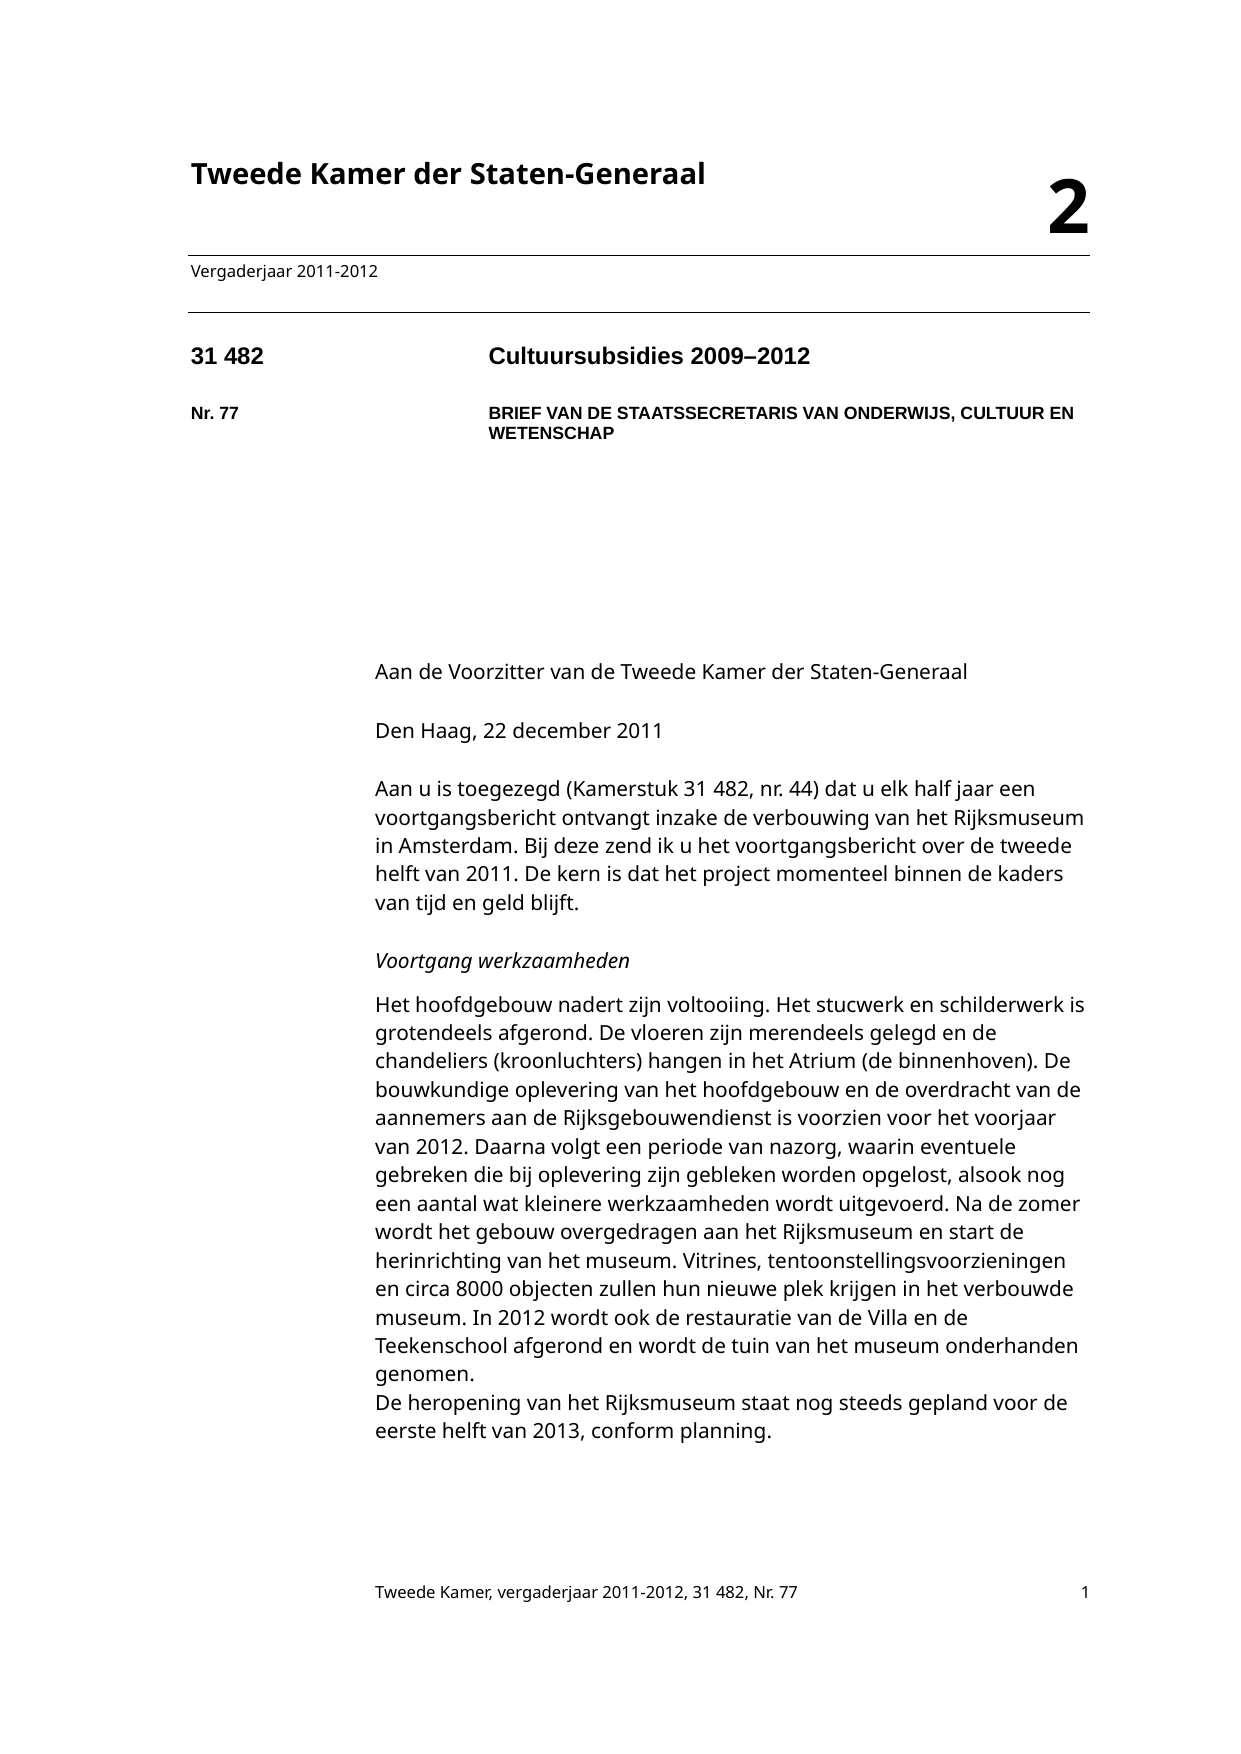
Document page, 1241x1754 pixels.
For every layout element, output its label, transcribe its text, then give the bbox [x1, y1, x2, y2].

text Voortgang werkzaamheden [375, 946, 1090, 975]
text Den Haag, 22 december 2011 [375, 716, 1090, 744]
table_cell [485, 313, 1090, 339]
text De heropening van het Rijksmuseum staat nog steeds gepland voor de eerste helft van 2013, conform planning. [375, 1388, 1090, 1445]
text Aan u is toegezegd (Kamerstuk 31 482, nr. 44) dat u elk half jaar een voortgangsbericht ontvangt inzake de verbouwing van het Rijksmuseum in Amsterdam. Bij deze zend ik u het voortgangsbericht over de tweede helft van 2011. De kern is dat het project momenteel binnen de kaders van tijd en geld blijft. [375, 774, 1090, 916]
table_cell 31 482 [188, 339, 485, 399]
table_cell Nr. 77 [188, 399, 485, 539]
table_cell [188, 313, 485, 339]
table_header 2 [910, 150, 1090, 255]
table_cell Cultuursubsidies 2009–2012 [485, 339, 1090, 399]
table_cell BRIEF VAN DE STAATSSECRETARIS VAN ONDERWIJS, CULTUUR EN WETENSCHAP [485, 399, 1090, 539]
text Het hoofdgebouw nadert zijn voltooiing. Het stucwerk en schilderwerk is grotendeels afgerond. De vloeren zijn merendeels gelegd en de chandeliers (kroonluchters) hangen in het Atrium (de binnenhoven). De bouwkundige oplevering van het hoofdgebouw en de overdracht van de aannemers aan de Rijksgebouwendienst is voorzien voor het voorjaar van 2012. Daarna volgt een periode van nazorg, waarin eventuele gebreken die bij oplevering zijn gebleken worden opgelost, alsook nog een aantal wat kleinere werkzaamheden wordt uitgevoerd. Na de zomer wordt het gebouw overgedragen aan het Rijksmuseum en start de herinrichting van het museum. Vitrines, tentoonstellingsvoorzieningen en circa 8000 objecten zullen hun nieuwe plek krijgen in het verbouwde museum. In 2012 wordt ook de restauratie van de Villa en de Teekenschool afgerond en wordt de tuin van het museum onderhanden genomen. [375, 990, 1090, 1388]
text Aan de Voorzitter van de Tweede Kamer der Staten-Generaal [375, 657, 1090, 686]
table_header Tweede Kamer der Staten-Generaal [188, 150, 909, 255]
table_cell Vergaderjaar 2011-2012 [188, 256, 485, 312]
table_cell [485, 256, 1090, 312]
